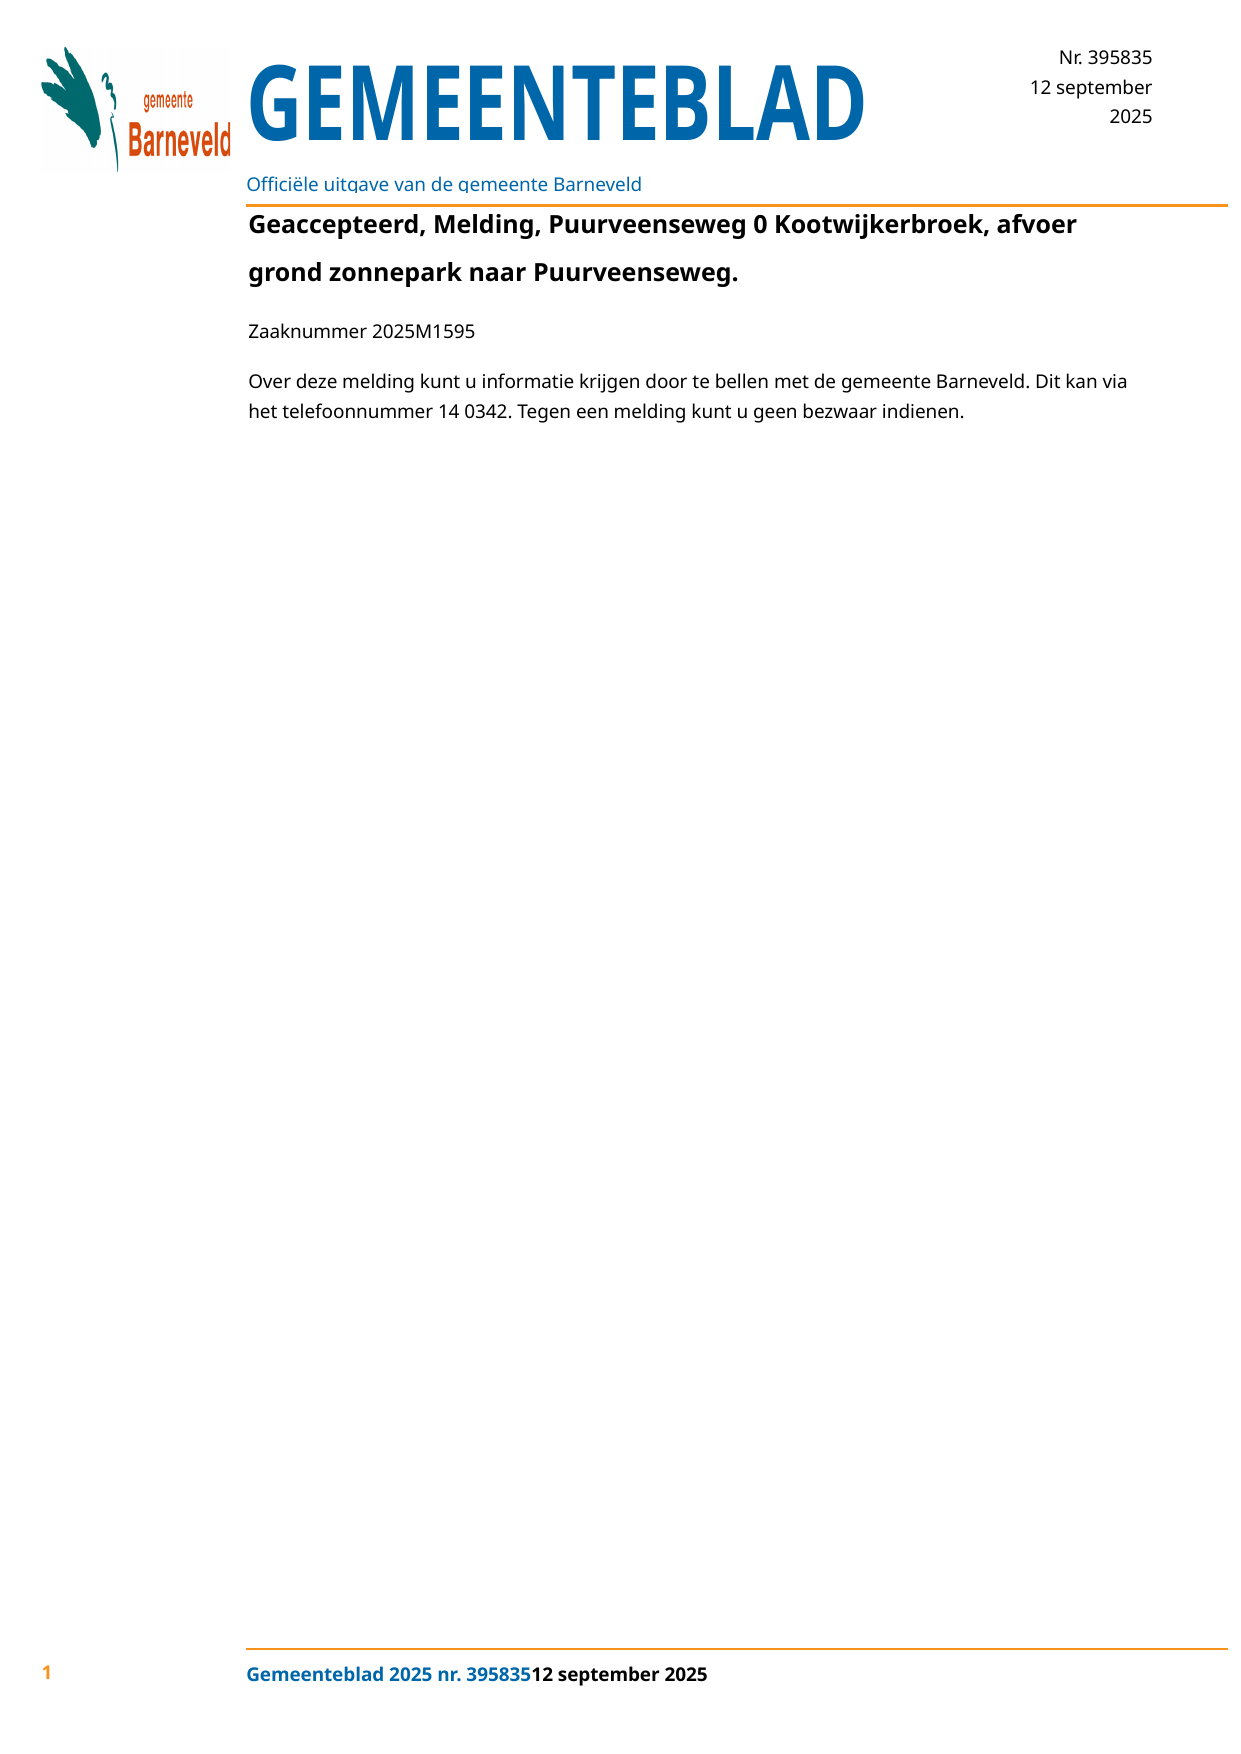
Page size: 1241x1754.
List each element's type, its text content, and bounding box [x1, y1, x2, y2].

text Over deze melding kunt u informatie krijgen door te bellen met de gemeente Barneveld. Dit kan via het telefoonnummer 14 0342. Tegen een melding kunt u geen bezwaar indienen. [248, 368, 1152, 424]
text Geaccepteerd, Melding, Puurveenseweg 0 Kootwijkerbroek, afvoer grond zonnepark naar Puurveenseweg. [248, 207, 1152, 288]
picture [41, 47, 231, 172]
text Zaaknummer 2025M1595 [248, 318, 1152, 344]
